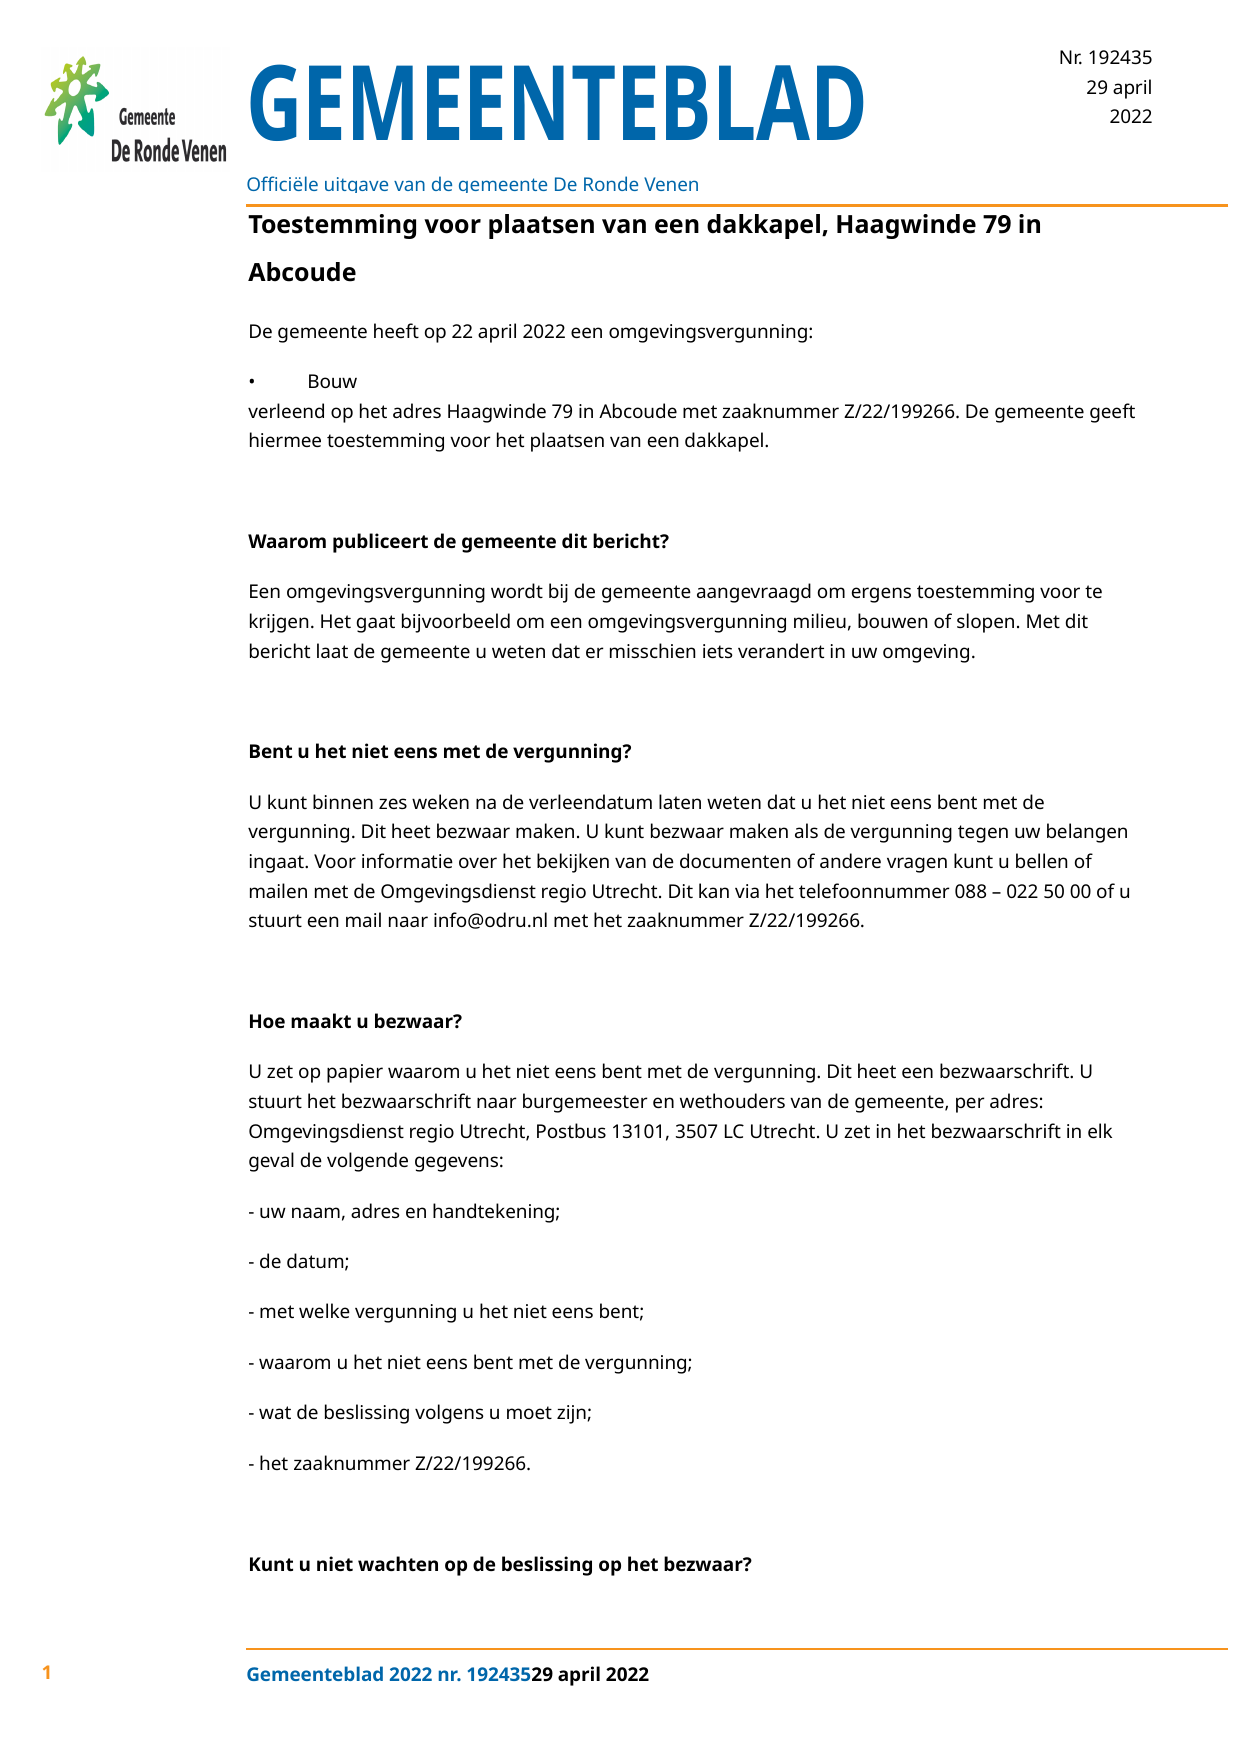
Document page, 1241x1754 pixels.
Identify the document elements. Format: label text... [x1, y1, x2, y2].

text - waarom u het niet eens bent met de vergunning; [248, 1349, 1152, 1375]
picture [41, 47, 231, 172]
text Toestemming voor plaatsen van een dakkapel, Haagwinde 79 in Abcoude [248, 207, 1152, 288]
text U kunt binnen zes weken na de verleendatum laten weten dat u het niet eens bent met de vergunning. Dit heet bezwaar maken. U kunt bezwaar maken als de vergunning tegen uw belangen ingaat. Voor informatie over het bekijken van de documenten of andere vragen kunt u bellen of mailen met de Omgevingsdienst regio Utrecht. Dit kan via het telefoonnummer 088 – 022 50 00 of u stuurt een mail naar info@odru.nl met het zaaknummer Z/22/199266. [248, 789, 1152, 933]
list Bouw [248, 368, 1152, 394]
text - het zaaknummer Z/22/199266. [248, 1450, 1152, 1476]
text - de datum; [248, 1248, 1152, 1274]
text verleend op het adres Haagwinde 79 in Abcoude met zaaknummer Z/22/199266. De gemeente geeft hiermee toestemming voor het plaatsen van een dakkapel. [248, 398, 1152, 453]
text - wat de beslissing volgens u moet zijn; [248, 1399, 1152, 1425]
text - met welke vergunning u het niet eens bent; [248, 1299, 1152, 1324]
text De gemeente heeft op 22 april 2022 een omgevingsvergunning: [248, 318, 1152, 344]
text Waarom publiceert de gemeente dit bericht? [248, 528, 1152, 554]
text Bent u het niet eens met de vergunning? [248, 739, 1152, 764]
text Hoe maakt u bezwaar? [248, 1008, 1152, 1034]
text Een omgevingsvergunning wordt bij de gemeente aangevraagd om ergens toestemming voor te krijgen. Het gaat bijvoorbeeld om een omgevingsvergunning milieu, bouwen of slopen. Met dit bericht laat de gemeente u weten dat er misschien iets verandert in uw omgeving. [248, 579, 1152, 664]
text Kunt u niet wachten op de beslissing op het bezwaar? [248, 1551, 1152, 1577]
text U zet op papier waarom u het niet eens bent met de vergunning. Dit heet een bezwaarschrift. U stuurt het bezwaarschrift naar burgemeester en wethouders van de gemeente, per adres: Omgevingsdienst regio Utrecht, Postbus 13101, 3507 LC Utrecht. U zet in het bezwaarschrift in elk geval de volgende gegevens: [248, 1059, 1152, 1173]
text - uw naam, adres en handtekening; [248, 1198, 1152, 1224]
